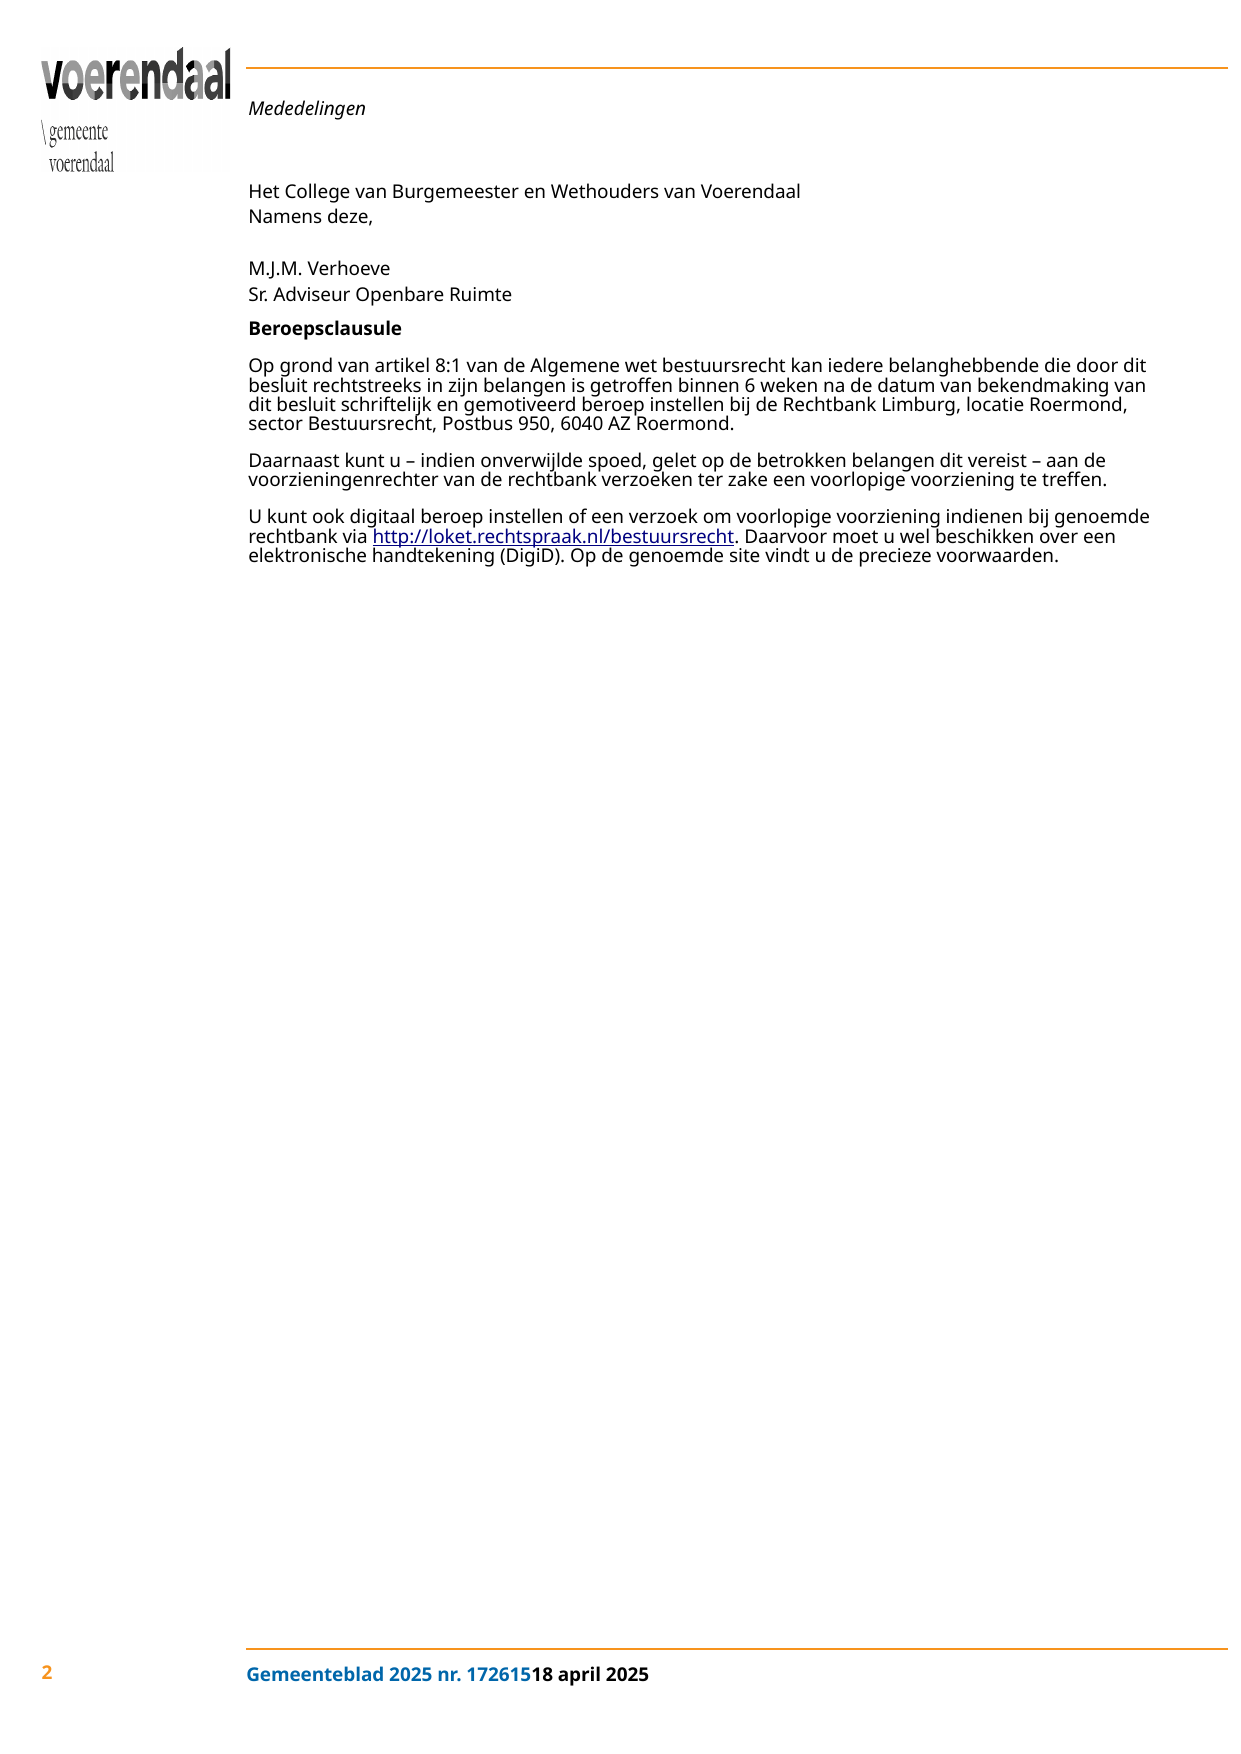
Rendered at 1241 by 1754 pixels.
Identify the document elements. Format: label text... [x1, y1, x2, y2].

picture [41, 47, 231, 172]
text Daarnaast kunt u – indien onverwijlde spoed, gelet op de betrokken belangen dit vereist – aan de voorzieningenrechter van de rechtbank verzoeken ter zake een voorlopige voorziening te treffen. [248, 452, 1152, 491]
text Het College van Burgemeester en Wethouders van Voerendaal [248, 178, 1152, 204]
text Sr. Adviseur Openbare Ruimte [248, 281, 1152, 307]
text Beroepsclausule [248, 320, 1152, 339]
text M.J.M. Verhoeve [248, 255, 1152, 281]
text Mededelingen [248, 95, 1152, 121]
text Op grond van artikel 8:1 van de Algemene wet bestuursrecht kan iedere belanghebbende die door dit besluit rechtstreeks in zijn belangen is getroffen binnen 6 weken na de datum van bekendmaking van dit besluit schriftelijk en gemotiveerd beroep instellen bij de Rechtbank Limburg, locatie Roermond, sector Bestuursrecht, Postbus 950, 6040 AZ Roermond. [248, 357, 1152, 434]
text Namens deze, [248, 204, 1152, 229]
text U kunt ook digitaal beroep instellen of een verzoek om voorlopige voorziening indienen bij genoemde rechtbank via http://loket.rechtspraak.nl/bestuursrecht. Daarvoor moet u wel beschikken over een elektronische handtekening (DigiD). Op de genoemde site vindt u de precieze voorwaarden. [248, 508, 1152, 566]
